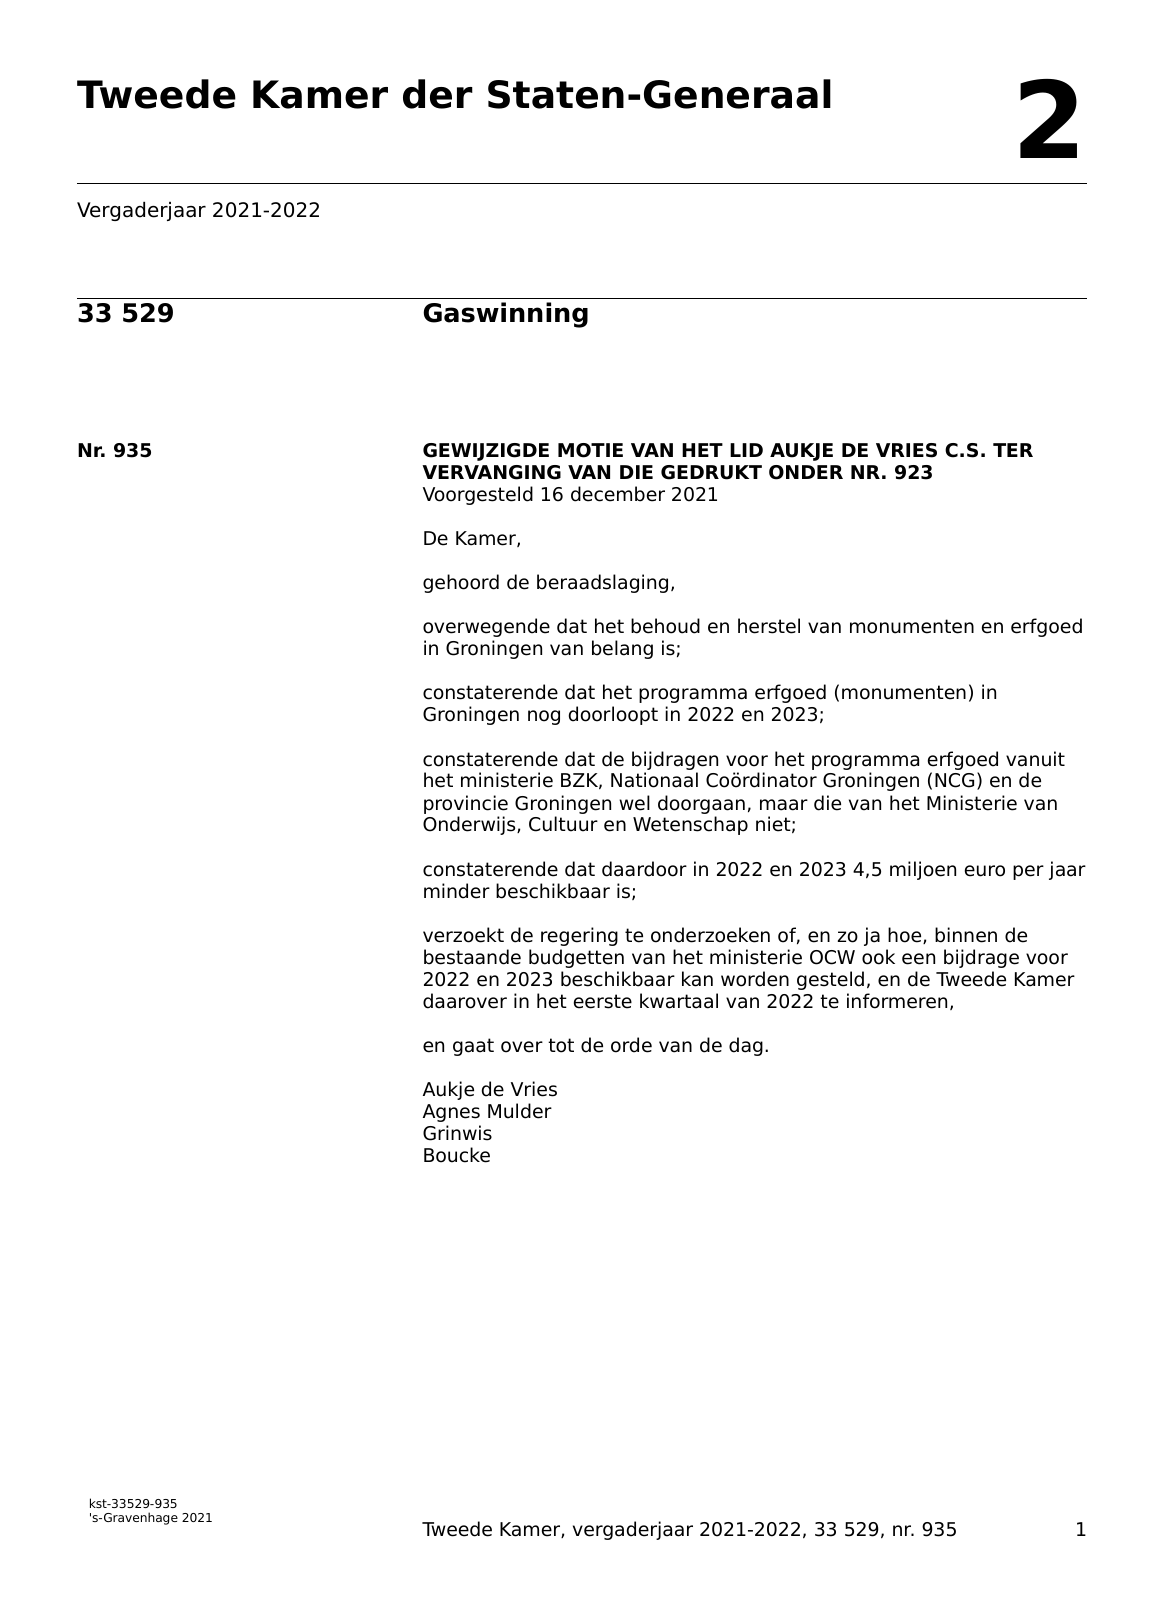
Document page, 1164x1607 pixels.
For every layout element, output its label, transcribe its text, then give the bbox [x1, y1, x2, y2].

text constaterende dat het programma erfgoed (monumenten) in Groningen nog doorloopt in 2022 en 2023; [422, 682, 1087, 726]
text gehoord de beraadslaging, [422, 572, 1087, 594]
text Voorgesteld 16 december 2021 [422, 484, 1087, 506]
text verzoekt de regering te onderzoeken of, en zo ja hoe, binnen de bestaande budgetten van het ministerie OCW ook een bijdrage voor 2022 en 2023 beschikbaar kan worden gesteld, en de Tweede Kamer daarover in het eerste kwartaal van 2022 te informeren, [422, 925, 1087, 1013]
text constaterende dat de bijdragen voor het programma erfgoed vanuit het ministerie BZK, Nationaal Coördinator Groningen (NCG) en de provincie Groningen wel doorgaan, maar die van het Ministerie van Onderwijs, Cultuur en Wetenschap niet; [422, 748, 1087, 836]
text en gaat over tot de orde van de dag. [422, 1035, 1087, 1057]
text constaterende dat daardoor in 2022 en 2023 4,5 miljoen euro per jaar minder beschikbaar is; [422, 858, 1087, 902]
text overwegende dat het behoud en herstel van monumenten en erfgoed in Groningen van belang is; [422, 616, 1087, 660]
text 's-Gravenhage 2021 [88, 1511, 323, 1525]
text Boucke [422, 1145, 1087, 1167]
table_header Tweede Kamer der Staten-Generaal [77, 59, 886, 183]
text Grinwis [422, 1123, 1087, 1145]
table_cell Vergaderjaar 2021-2022 [77, 184, 1087, 298]
table_header 2 [886, 59, 1087, 183]
subtitle 33 529 Gaswinning [77, 299, 1087, 329]
text De Kamer, [422, 528, 1087, 550]
text Aukje de Vries [422, 1079, 1087, 1101]
text Agnes Mulder [422, 1101, 1087, 1123]
text kst-33529-935 [88, 1497, 323, 1511]
subtitle Nr. 935 GEWIJZIGDE MOTIE VAN HET LID AUKJE DE VRIES C.S. TER VERVANGING VAN DIE GEDRUKT ONDER NR. 923 [77, 440, 1087, 484]
